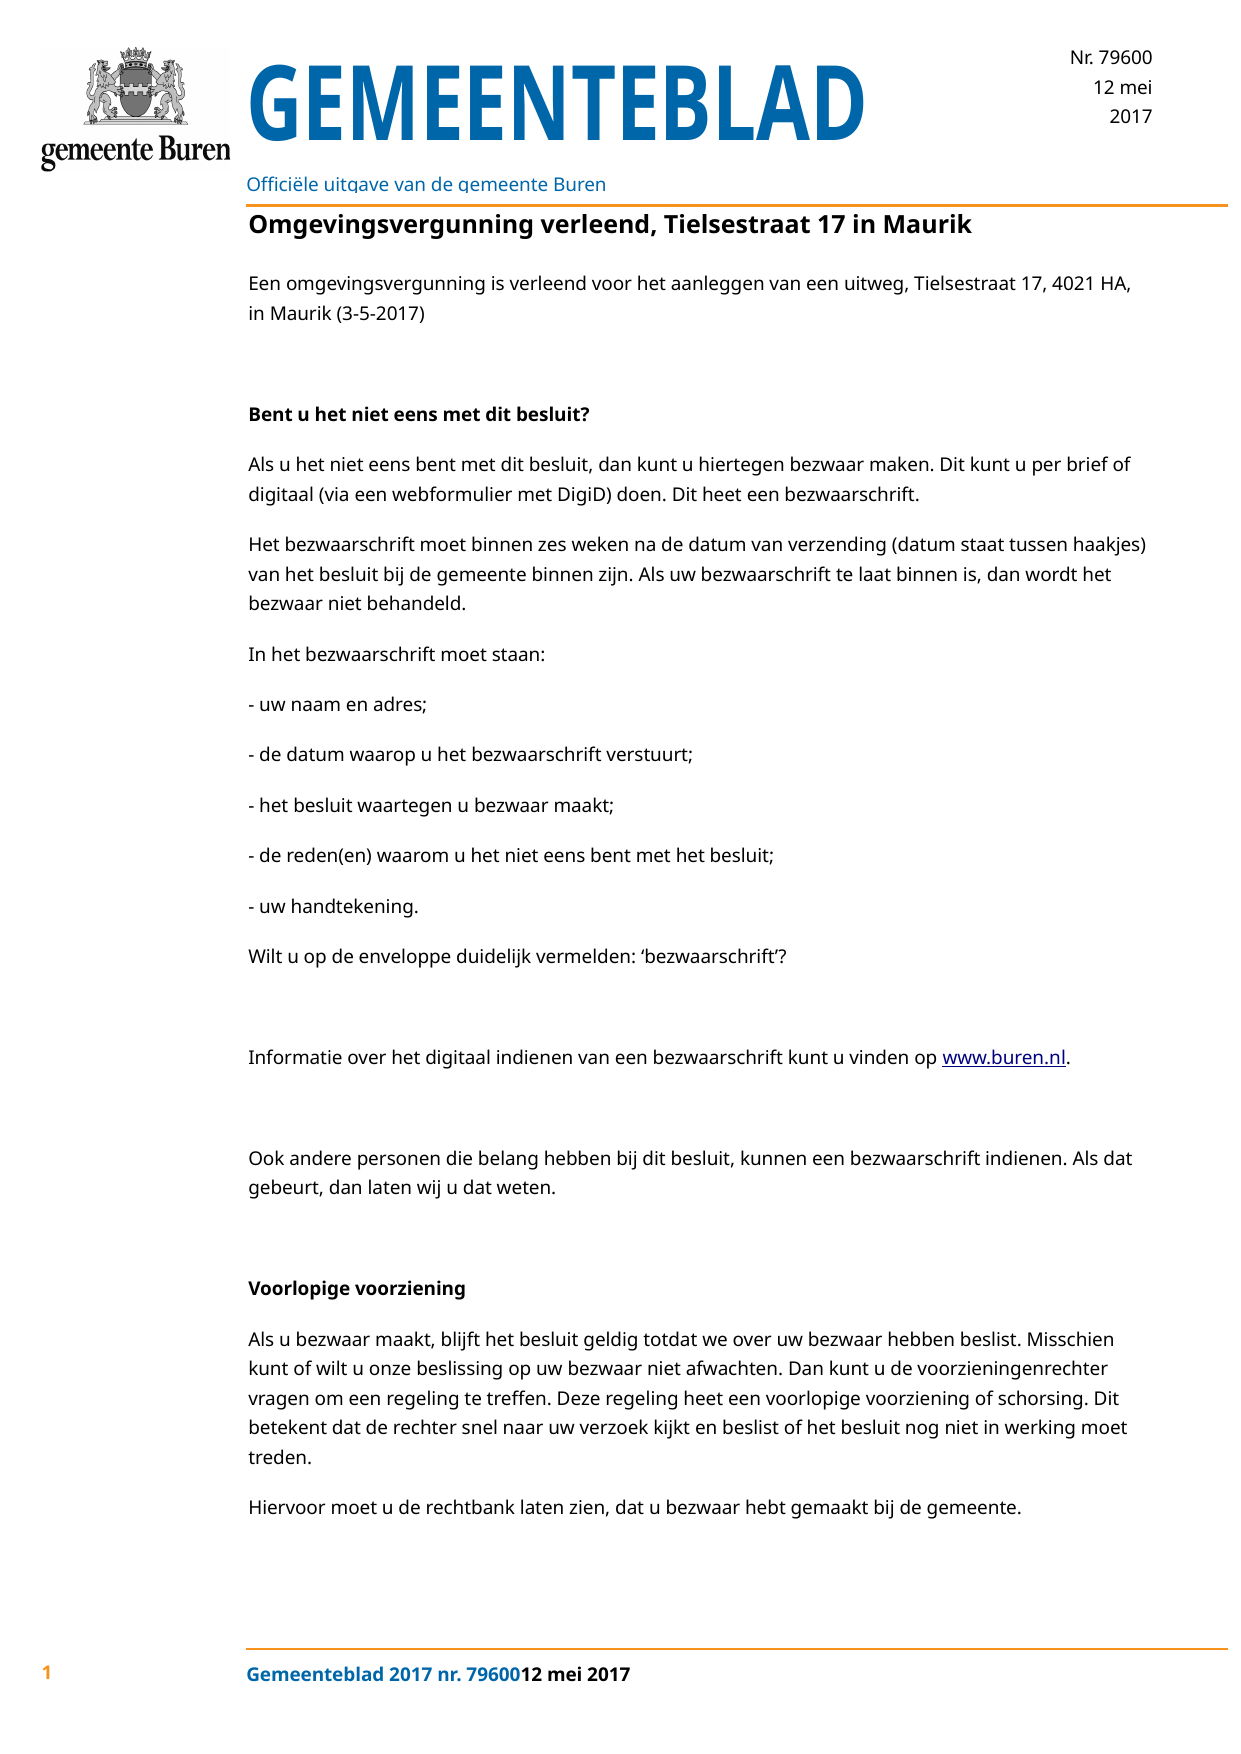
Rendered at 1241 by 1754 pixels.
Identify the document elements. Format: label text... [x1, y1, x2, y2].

text Bent u het niet eens met dit besluit? [248, 401, 1152, 426]
text Wilt u op de enveloppe duidelijk vermelden: ‘bezwaarschrift’? [248, 943, 1152, 969]
text - de reden(en) waarom u het niet eens bent met het besluit; [248, 842, 1152, 868]
text - uw naam en adres; [248, 691, 1152, 717]
picture [41, 47, 231, 172]
text Het bezwaarschrift moet binnen zes weken na de datum van verzending (datum staat tussen haakjes) van het besluit bij de gemeente binnen zijn. Als uw bezwaarschrift te laat binnen is, dan wordt het bezwaar niet behandeld. [248, 531, 1152, 616]
text - de datum waarop u het bezwaarschrift verstuurt; [248, 742, 1152, 767]
text Hiervoor moet u de rechtbank laten zien, dat u bezwaar hebt gemaakt bij de gemeente. [248, 1494, 1152, 1520]
text In het bezwaarschrift moet staan: [248, 641, 1152, 666]
text - het besluit waartegen u bezwaar maakt; [248, 792, 1152, 818]
text - uw handtekening. [248, 893, 1152, 918]
text Als u het niet eens bent met dit besluit, dan kunt u hiertegen bezwaar maken. Dit kunt u per brief of digitaal (via een webformulier met DigiD) doen. Dit heet een bezwaarschrift. [248, 451, 1152, 506]
text Ook andere personen die belang hebben bij dit besluit, kunnen een bezwaarschrift indienen. Als dat gebeurt, dan laten wij u dat weten. [248, 1145, 1152, 1200]
text Informatie over het digitaal indienen van een bezwaarschrift kunt u vinden op www.buren.nl. [248, 1044, 1152, 1070]
text Voorlopige voorziening [248, 1275, 1152, 1301]
text Een omgevingsvergunning is verleend voor het aanleggen van een uitweg, Tielsestraat 17, 4021 HA, in Maurik (3-5-2017) [248, 270, 1152, 326]
text Als u bezwaar maakt, blijft het besluit geldig totdat we over uw bezwaar hebben beslist. Misschien kunt of wilt u onze beslissing op uw bezwaar niet afwachten. Dan kunt u de voorzieningenrechter vragen om een regeling te treffen. Deze regeling heet een voorlopige voorziening of schorsing. Dit betekent dat de rechter snel naar uw verzoek kijkt en beslist of het besluit nog niet in werking moet treden. [248, 1326, 1152, 1470]
text Omgevingsvergunning verleend, Tielsestraat 17 in Maurik [248, 207, 1152, 241]
